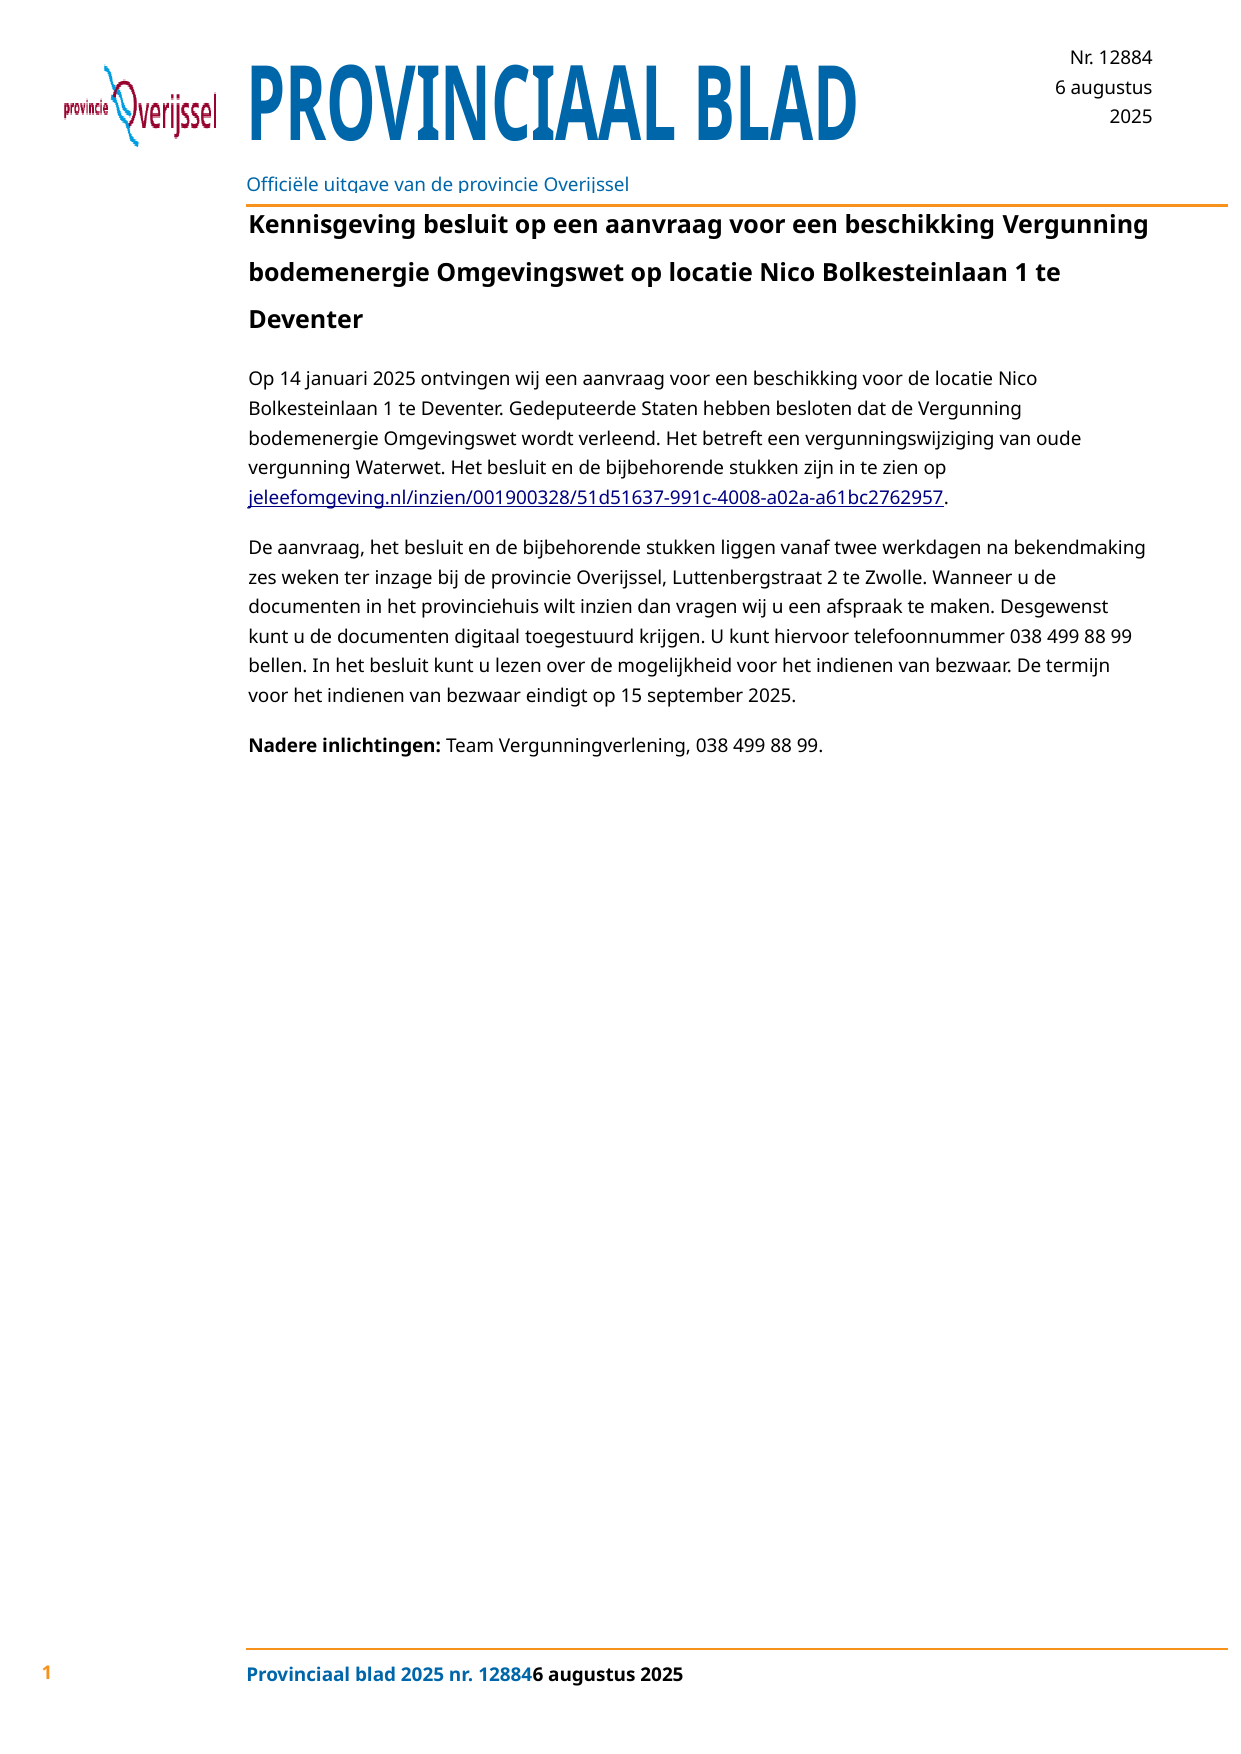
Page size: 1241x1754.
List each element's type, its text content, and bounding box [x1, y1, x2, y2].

text Nadere inlichtingen: Team Vergunningverlening, 038 499 88 99. [248, 733, 1152, 758]
text Op 14 januari 2025 ontvingen wij een aanvraag voor een beschikking voor de locatie Nico Bolkesteinlaan 1 te Deventer. Gedeputeerde Staten hebben besloten dat de Vergunning bodemenergie Omgevingswet wordt verleend. Het betreft een vergunningswijziging van oude vergunning Waterwet. Het besluit en de bijbehorende stukken zijn in te zien op jeleefomgeving.nl/inzien/001900328/51d51637-991c-4008-a02a-a61bc2762957. [248, 366, 1152, 509]
text Kennisgeving besluit op een aanvraag voor een beschikking Vergunning bodemenergie Omgevingswet op locatie Nico Bolkesteinlaan 1 te Deventer [248, 207, 1152, 336]
picture [41, 47, 231, 172]
text De aanvraag, het besluit en de bijbehorende stukken liggen vanaf twee werkdagen na bekendmaking zes weken ter inzage bij de provincie Overijssel, Luttenbergstraat 2 te Zwolle. Wanneer u de documenten in het provinciehuis wilt inzien dan vragen wij u een afspraak te maken. Desgewenst kunt u de documenten digitaal toegestuurd krijgen. U kunt hiervoor telefoonnummer 038 499 88 99 bellen. In het besluit kunt u lezen over de mogelijkheid voor het indienen van bezwaar. De termijn voor het indienen van bezwaar eindigt op 15 september 2025. [248, 534, 1152, 708]
